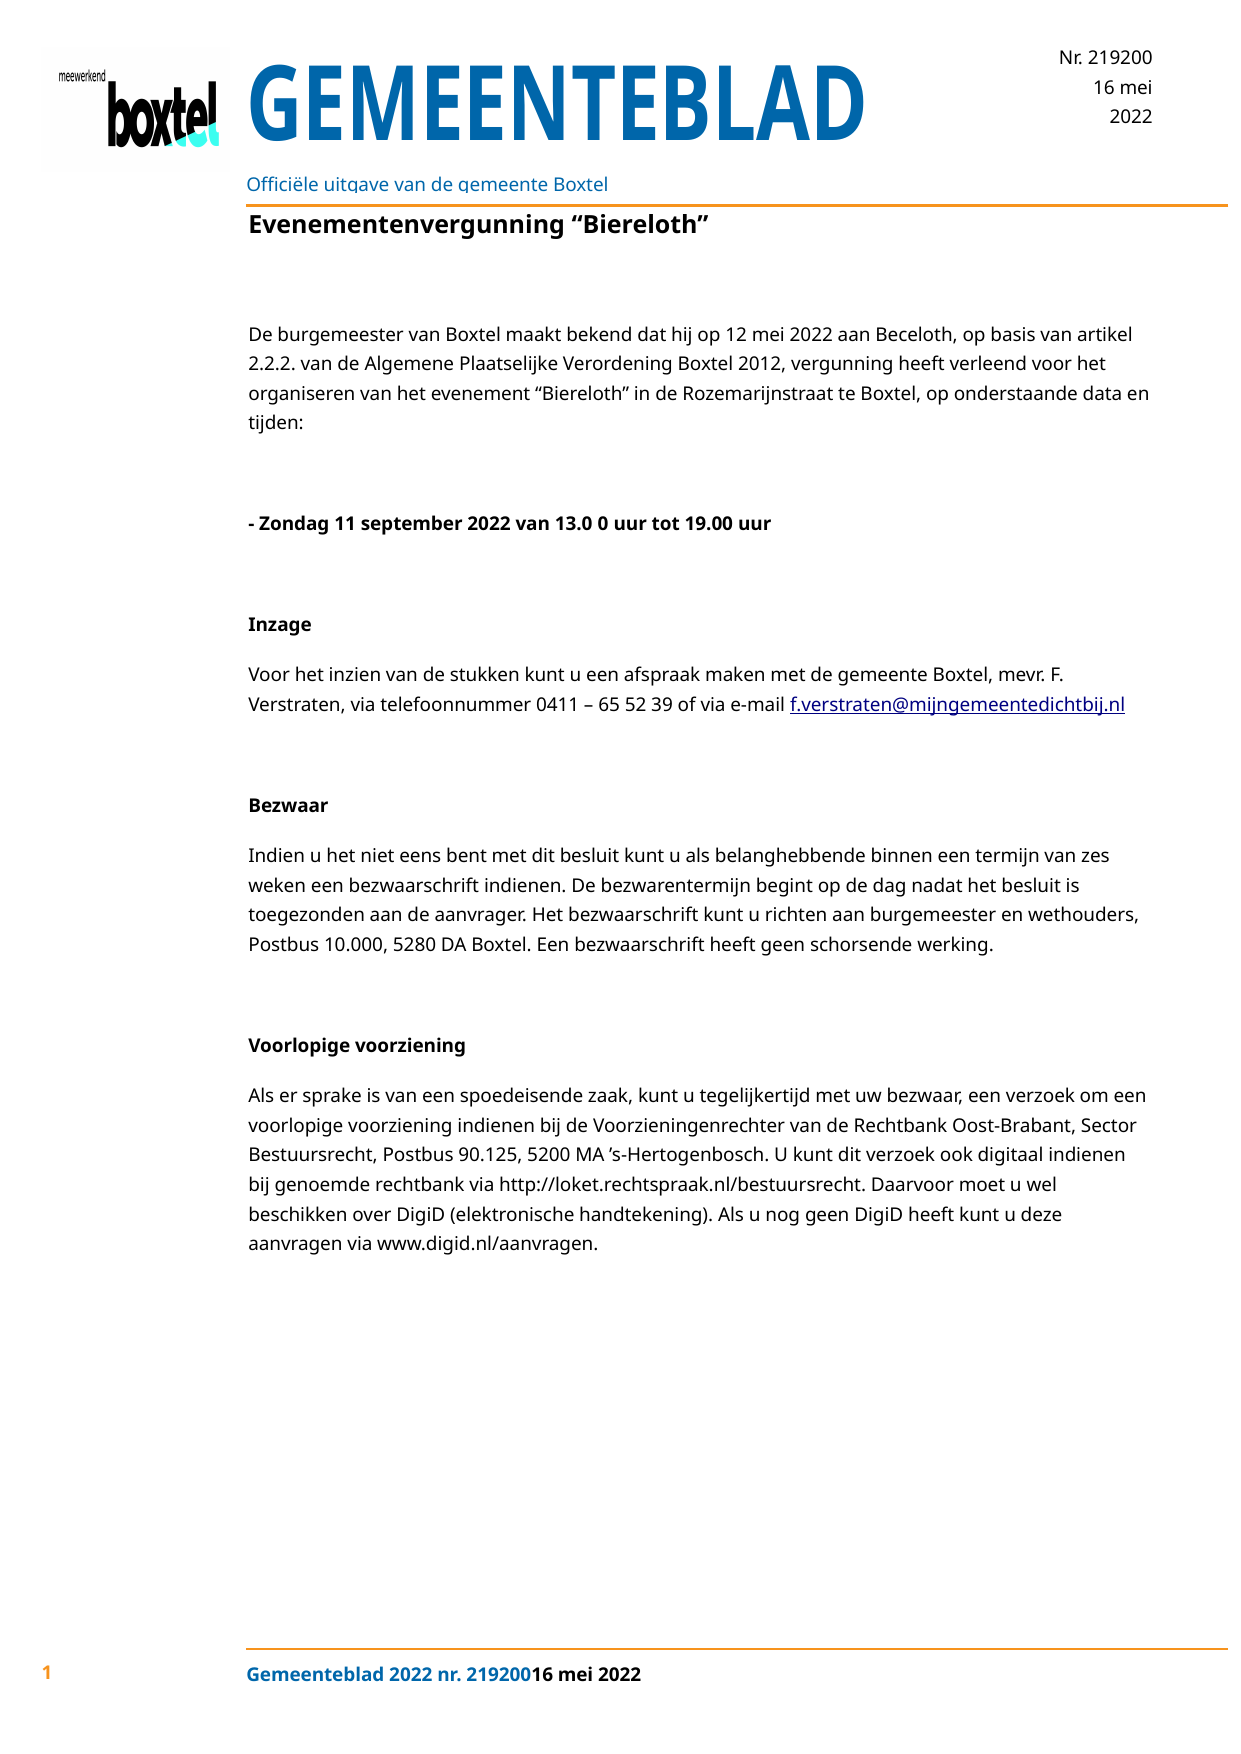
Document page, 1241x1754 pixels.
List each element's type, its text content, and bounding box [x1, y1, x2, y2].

text Inzage [248, 611, 1152, 637]
text Bezwaar [248, 792, 1152, 818]
text De burgemeester van Boxtel maakt bekend dat hij op 12 mei 2022 aan Beceloth, op basis van artikel 2.2.2. van de Algemene Plaatselijke Verordening Boxtel 2012, vergunning heeft verleend voor het organiseren van het evenement “Biereloth” in de Rozemarijnstraat te Boxtel, op onderstaande data en tijden: [248, 321, 1152, 435]
text Als er sprake is van een spoedeisende zaak, kunt u tegelijkertijd met uw bezwaar, een verzoek om een voorlopige voorziening indienen bij de Voorzieningenrechter van de Rechtbank Oost-Brabant, Sector Bestuursrecht, Postbus 90.125, 5200 MA ’s-Hertogenbosch. U kunt dit verzoek ook digitaal indienen bij genoemde rechtbank via http://loket.rechtspraak.nl/bestuursrecht. Daarvoor moet u wel beschikken over DigiD (elektronische handtekening). Als u nog geen DigiD heeft kunt u deze aanvragen via www.digid.nl/aanvragen. [248, 1082, 1152, 1256]
text Indien u het niet eens bent met dit besluit kunt u als belanghebbende binnen een termijn van zes weken een bezwaarschrift indienen. De bezwarentermijn begint op de dag nadat het besluit is toegezonden aan de aanvrager. Het bezwaarschrift kunt u richten aan burgemeester en wethouders, Postbus 10.000, 5280 DA Boxtel. Een bezwaarschrift heeft geen schorsende werking. [248, 842, 1152, 957]
picture [41, 47, 231, 172]
text Evenementenvergunning “Biereloth” [248, 207, 1152, 241]
text Voor het inzien van de stukken kunt u een afspraak maken met de gemeente Boxtel, mevr. F. Verstraten, via telefoonnummer 0411 – 65 52 39 of via e-mail f.verstraten@mijngemeentedichtbij.nl [248, 662, 1152, 717]
text Voorlopige voorziening [248, 1032, 1152, 1058]
text - Zondag 11 september 2022 van 13.0 0 uur tot 19.00 uur [248, 510, 1152, 536]
